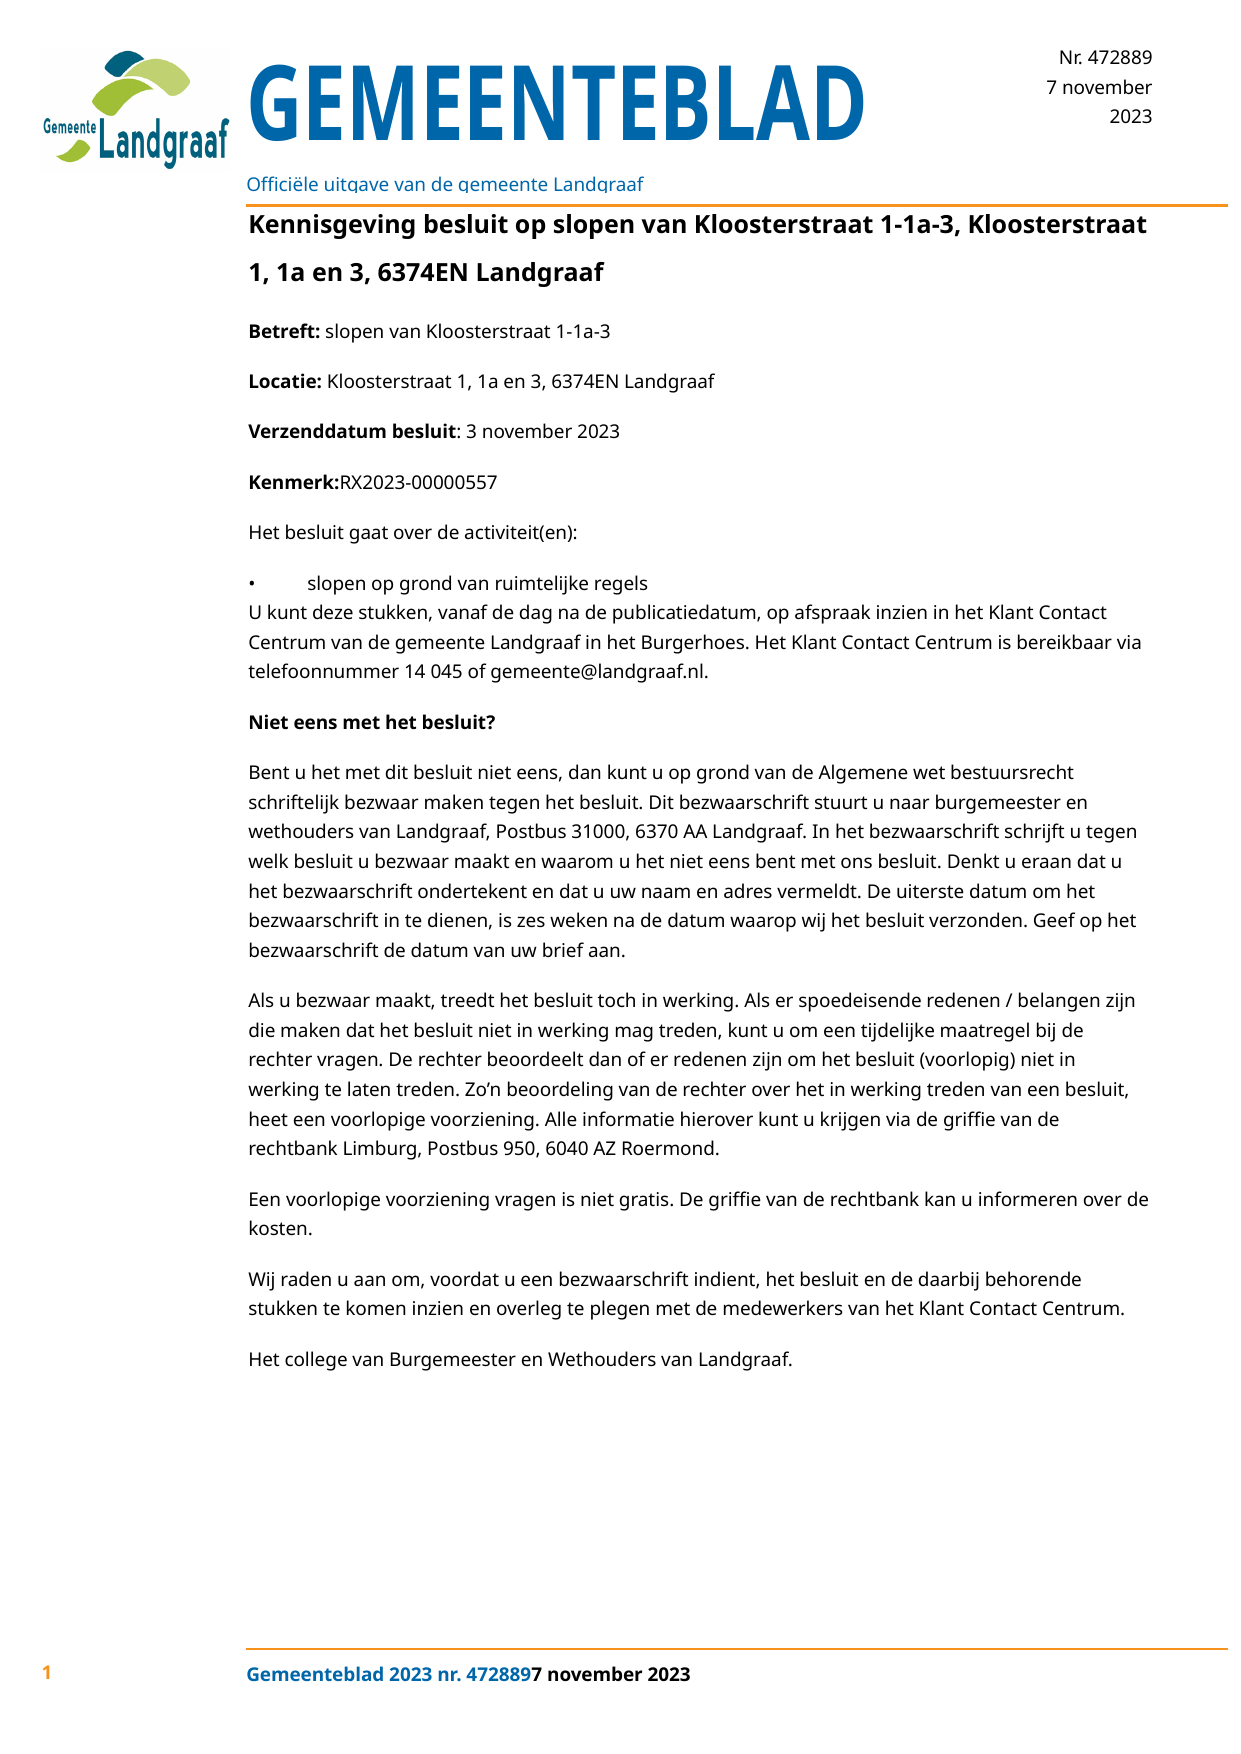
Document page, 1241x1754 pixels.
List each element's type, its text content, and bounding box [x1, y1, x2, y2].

text Het college van Burgemeester en Wethouders van Landgraaf. [248, 1346, 1152, 1372]
text Bent u het met dit besluit niet eens, dan kunt u op grond van de Algemene wet bestuursrecht schriftelijk bezwaar maken tegen het besluit. Dit bezwaarschrift stuurt u naar burgemeester en wethouders van Landgraaf, Postbus 31000, 6370 AA Landgraaf. In het bezwaarschrift schrijft u tegen welk besluit u bezwaar maakt en waarom u het niet eens bent met ons besluit. Denkt u eraan dat u het bezwaarschrift ondertekent en dat u uw naam en adres vermeldt. De uiterste datum om het bezwaarschrift in te dienen, is zes weken na de datum waarop wij het besluit verzonden. Geef op het bezwaarschrift de datum van uw brief aan. [248, 759, 1152, 963]
text Als u bezwaar maakt, treedt het besluit toch in werking. Als er spoedeisende redenen / belangen zijn die maken dat het besluit niet in werking mag treden, kunt u om een tijdelijke maatregel bij de rechter vragen. De rechter beoordeelt dan of er redenen zijn om het besluit (voorlopig) niet in werking te laten treden. Zo’n beoordeling van de rechter over het in werking treden van een besluit, heet een voorlopige voorziening. Alle informatie hierover kunt u krijgen via de griffie van de rechtbank Limburg, Postbus 950, 6040 AZ Roermond. [248, 987, 1152, 1161]
picture [41, 47, 231, 172]
text Locatie: Kloosterstraat 1, 1a en 3, 6374EN Landgraaf [248, 368, 1152, 394]
text U kunt deze stukken, vanaf de dag na de publicatiedatum, op afspraak inzien in het Klant Contact Centrum van de gemeente Landgraaf in het Burgerhoes. Het Klant Contact Centrum is bereikbaar via telefoonnummer 14 045 of gemeente@landgraaf.nl. [248, 599, 1152, 684]
text Kennisgeving besluit op slopen van Kloosterstraat 1-1a-3, Kloosterstraat 1, 1a en 3, 6374EN Landgraaf [248, 207, 1152, 288]
text Kenmerk:RX2023-00000557 [248, 469, 1152, 495]
text Wij raden u aan om, voordat u een bezwaarschrift indient, het besluit en de daarbij behorende stukken te komen inzien en overleg te plegen met de medewerkers van het Klant Contact Centrum. [248, 1266, 1152, 1321]
text Verzenddatum besluit: 3 november 2023 [248, 419, 1152, 444]
text Een voorlopige voorziening vragen is niet gratis. De griffie van de rechtbank kan u informeren over de kosten. [248, 1186, 1152, 1241]
text Het besluit gaat over de activiteit(en): [248, 519, 1152, 545]
text Niet eens met het besluit? [248, 709, 1152, 735]
list slopen op grond van ruimtelijke regels [248, 570, 1152, 596]
text Betreft: slopen van Kloosterstraat 1-1a-3 [248, 318, 1152, 344]
